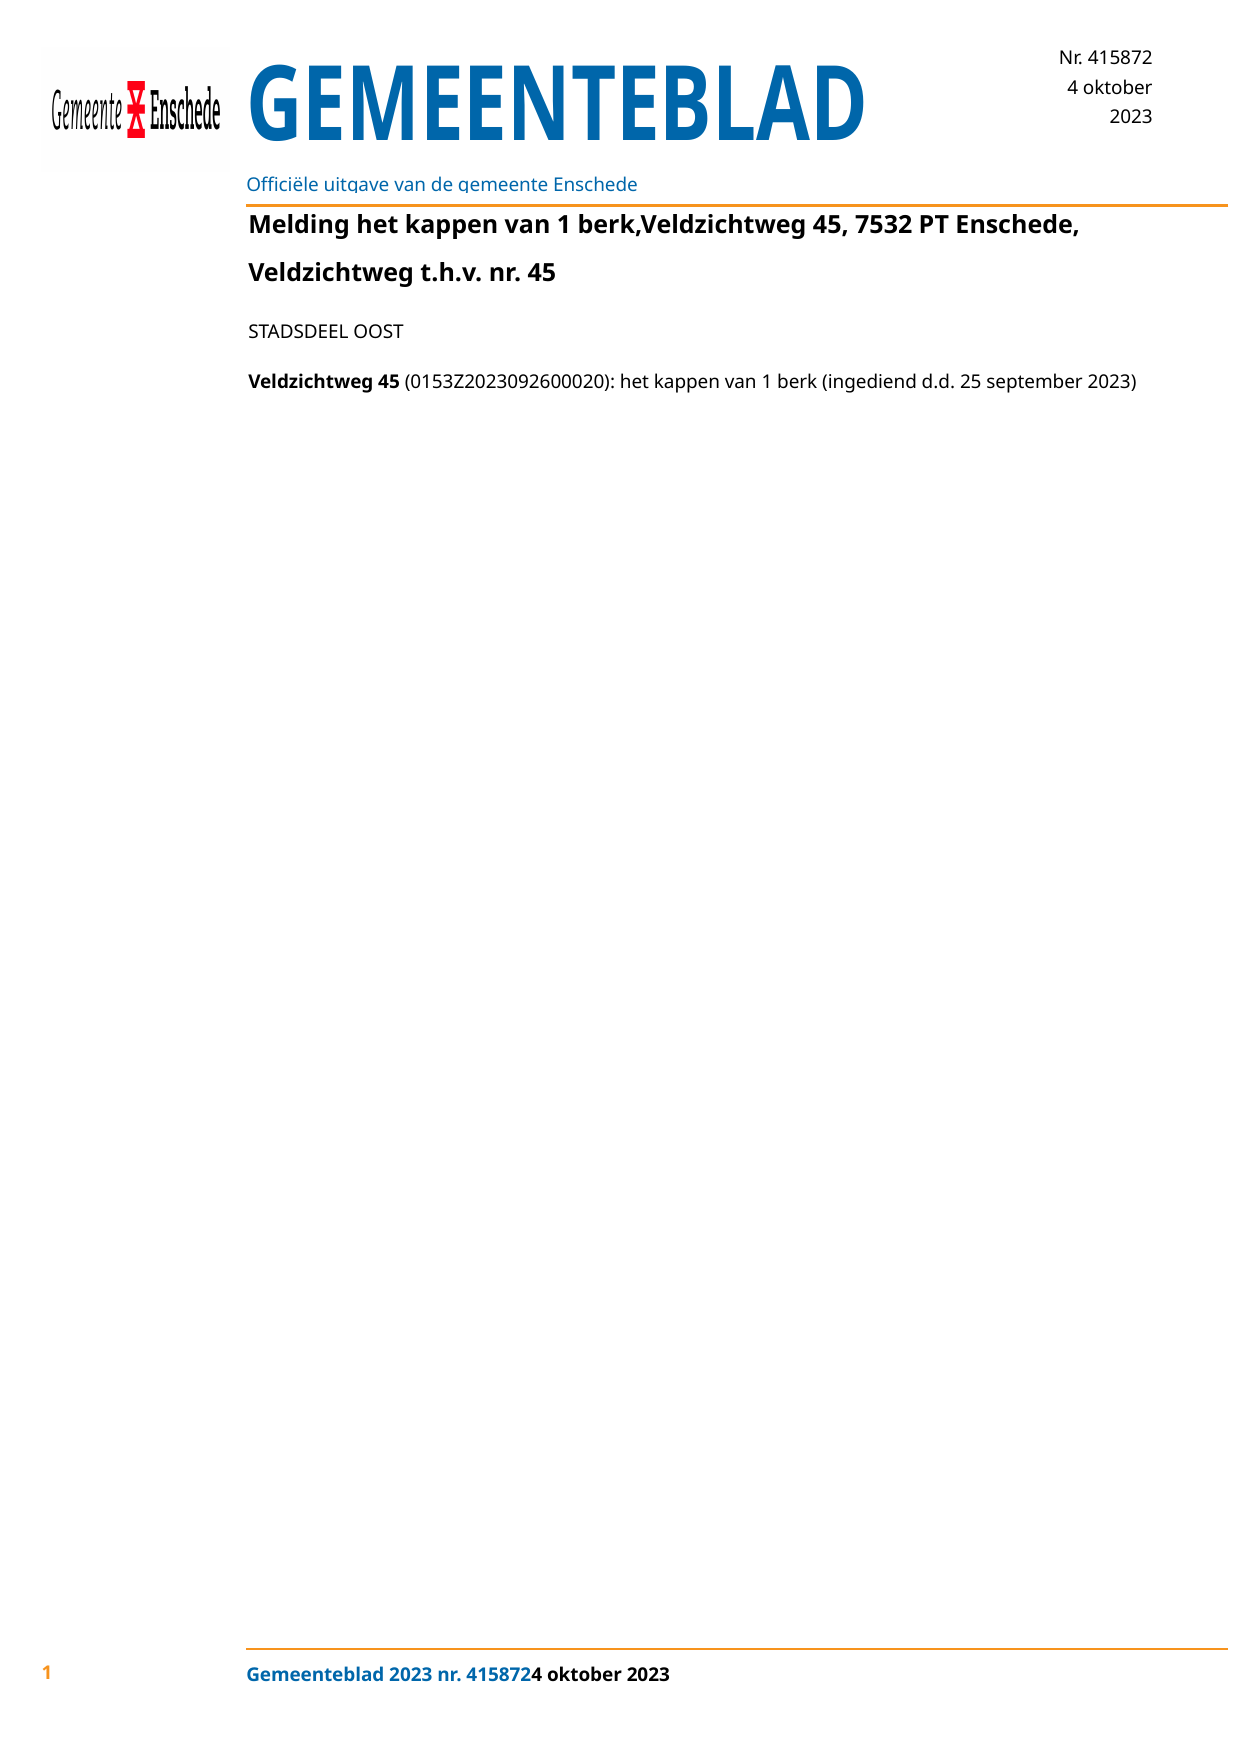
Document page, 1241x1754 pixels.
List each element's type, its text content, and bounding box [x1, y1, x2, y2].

text Veldzichtweg 45 (0153Z2023092600020): het kappen van 1 berk (ingediend d.d. 25 september 2023) [248, 368, 1152, 394]
picture [41, 47, 231, 172]
text STADSDEEL OOST [248, 318, 1152, 344]
text Melding het kappen van 1 berk,Veldzichtweg 45, 7532 PT Enschede, Veldzichtweg t.h.v. nr. 45 [248, 207, 1152, 288]
